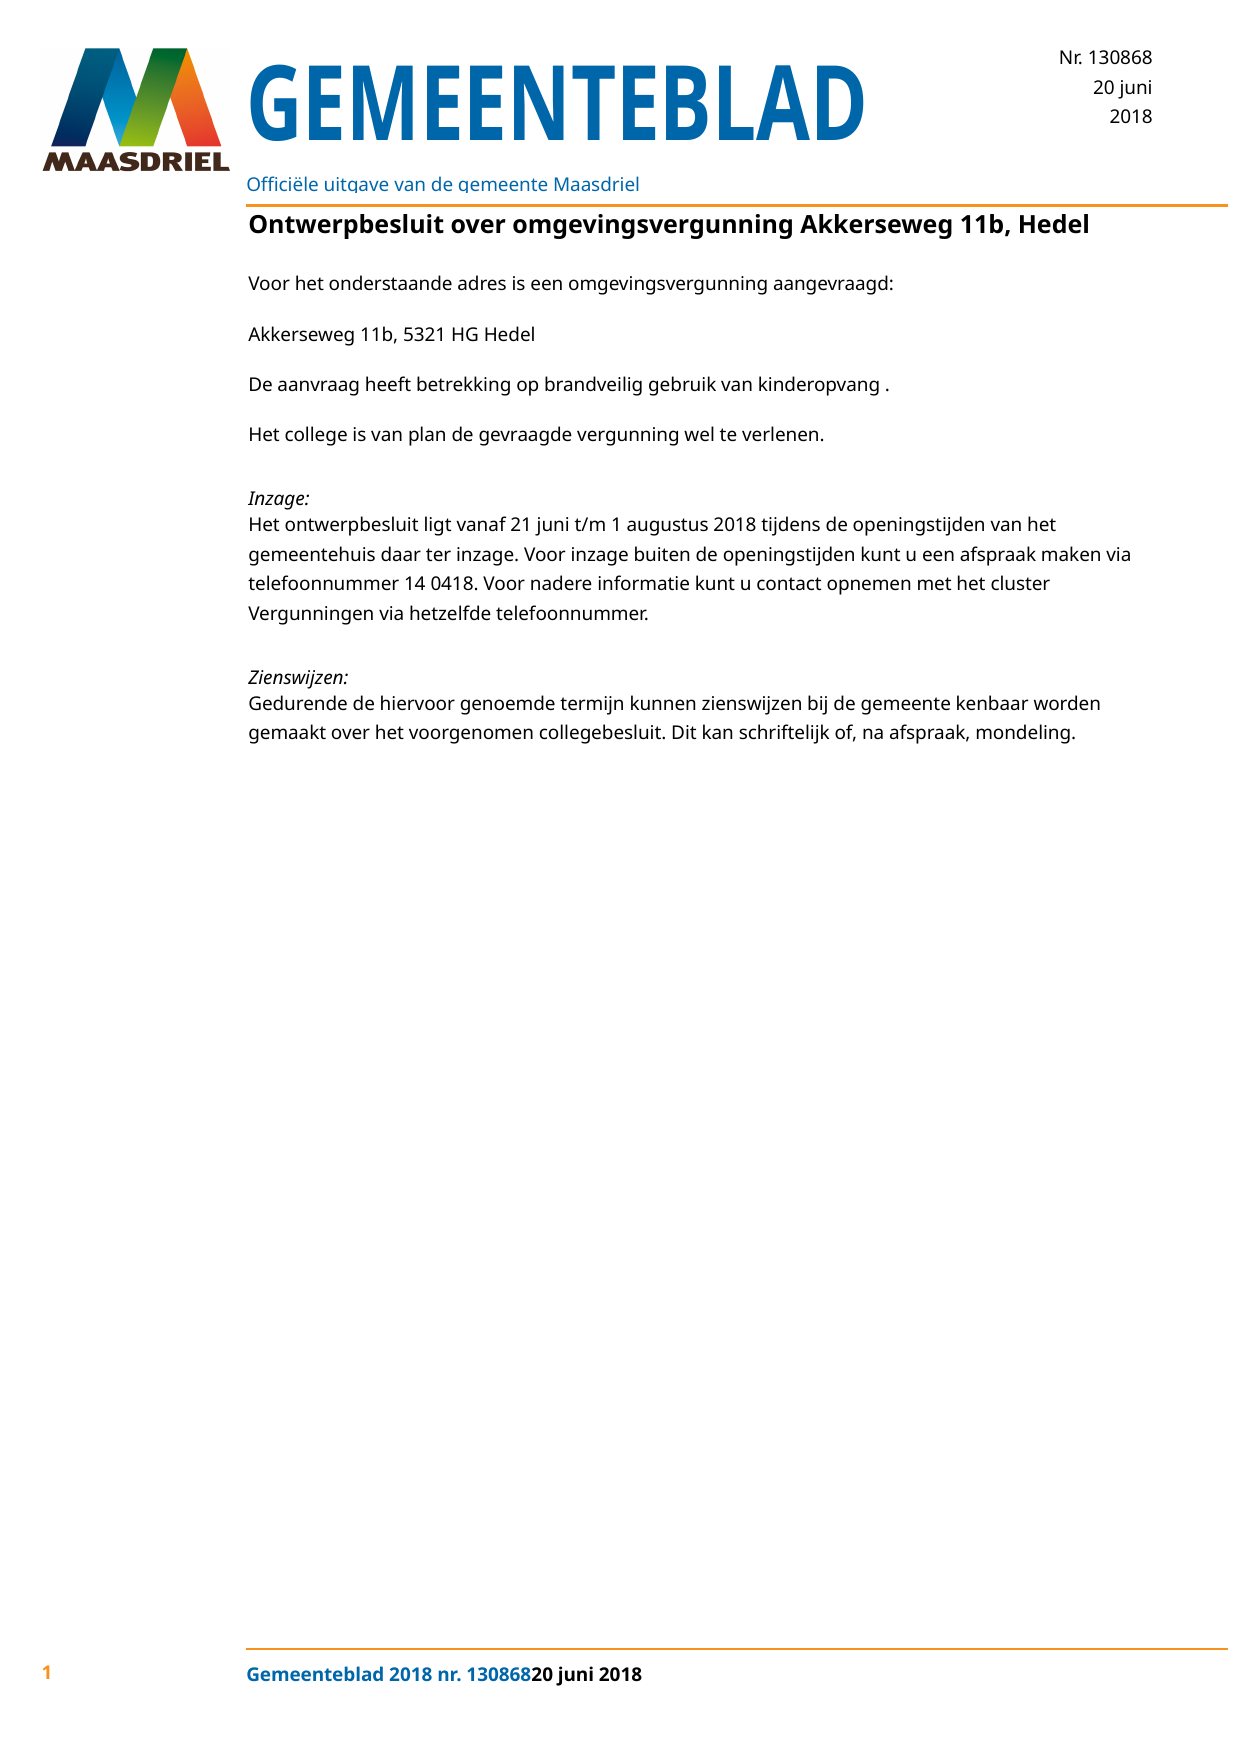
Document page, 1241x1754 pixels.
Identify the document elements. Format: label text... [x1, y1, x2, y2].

text Akkerseweg 11b, 5321 HG Hedel [248, 321, 1152, 346]
text Voor het onderstaande adres is een omgevingsvergunning aangevraagd: [248, 270, 1152, 296]
text Zienswijzen: [248, 664, 1152, 690]
text De aanvraag heeft betrekking op brandveilig gebruik van kinderopvang . [248, 371, 1152, 397]
text Het college is van plan de gevraagde vergunning wel te verlenen. [248, 422, 1152, 447]
text Inzage: [248, 486, 1152, 511]
text Het ontwerpbesluit ligt vanaf 21 juni t/m 1 augustus 2018 tijdens de openingstijden van het gemeentehuis daar ter inzage. Voor inzage buiten de openingstijden kunt u een afspraak maken via telefoonnummer 14 0418. Voor nadere informatie kunt u contact opnemen met het cluster Vergunningen via hetzelfde telefoonnummer. [248, 511, 1152, 626]
picture [41, 47, 231, 172]
text Gedurende de hiervoor genoemde termijn kunnen zienswijzen bij de gemeente kenbaar worden gemaakt over het voorgenomen collegebesluit. Dit kan schriftelijk of, na afspraak, mondeling. [248, 690, 1152, 745]
text Ontwerpbesluit over omgevingsvergunning Akkerseweg 11b, Hedel [248, 207, 1152, 241]
